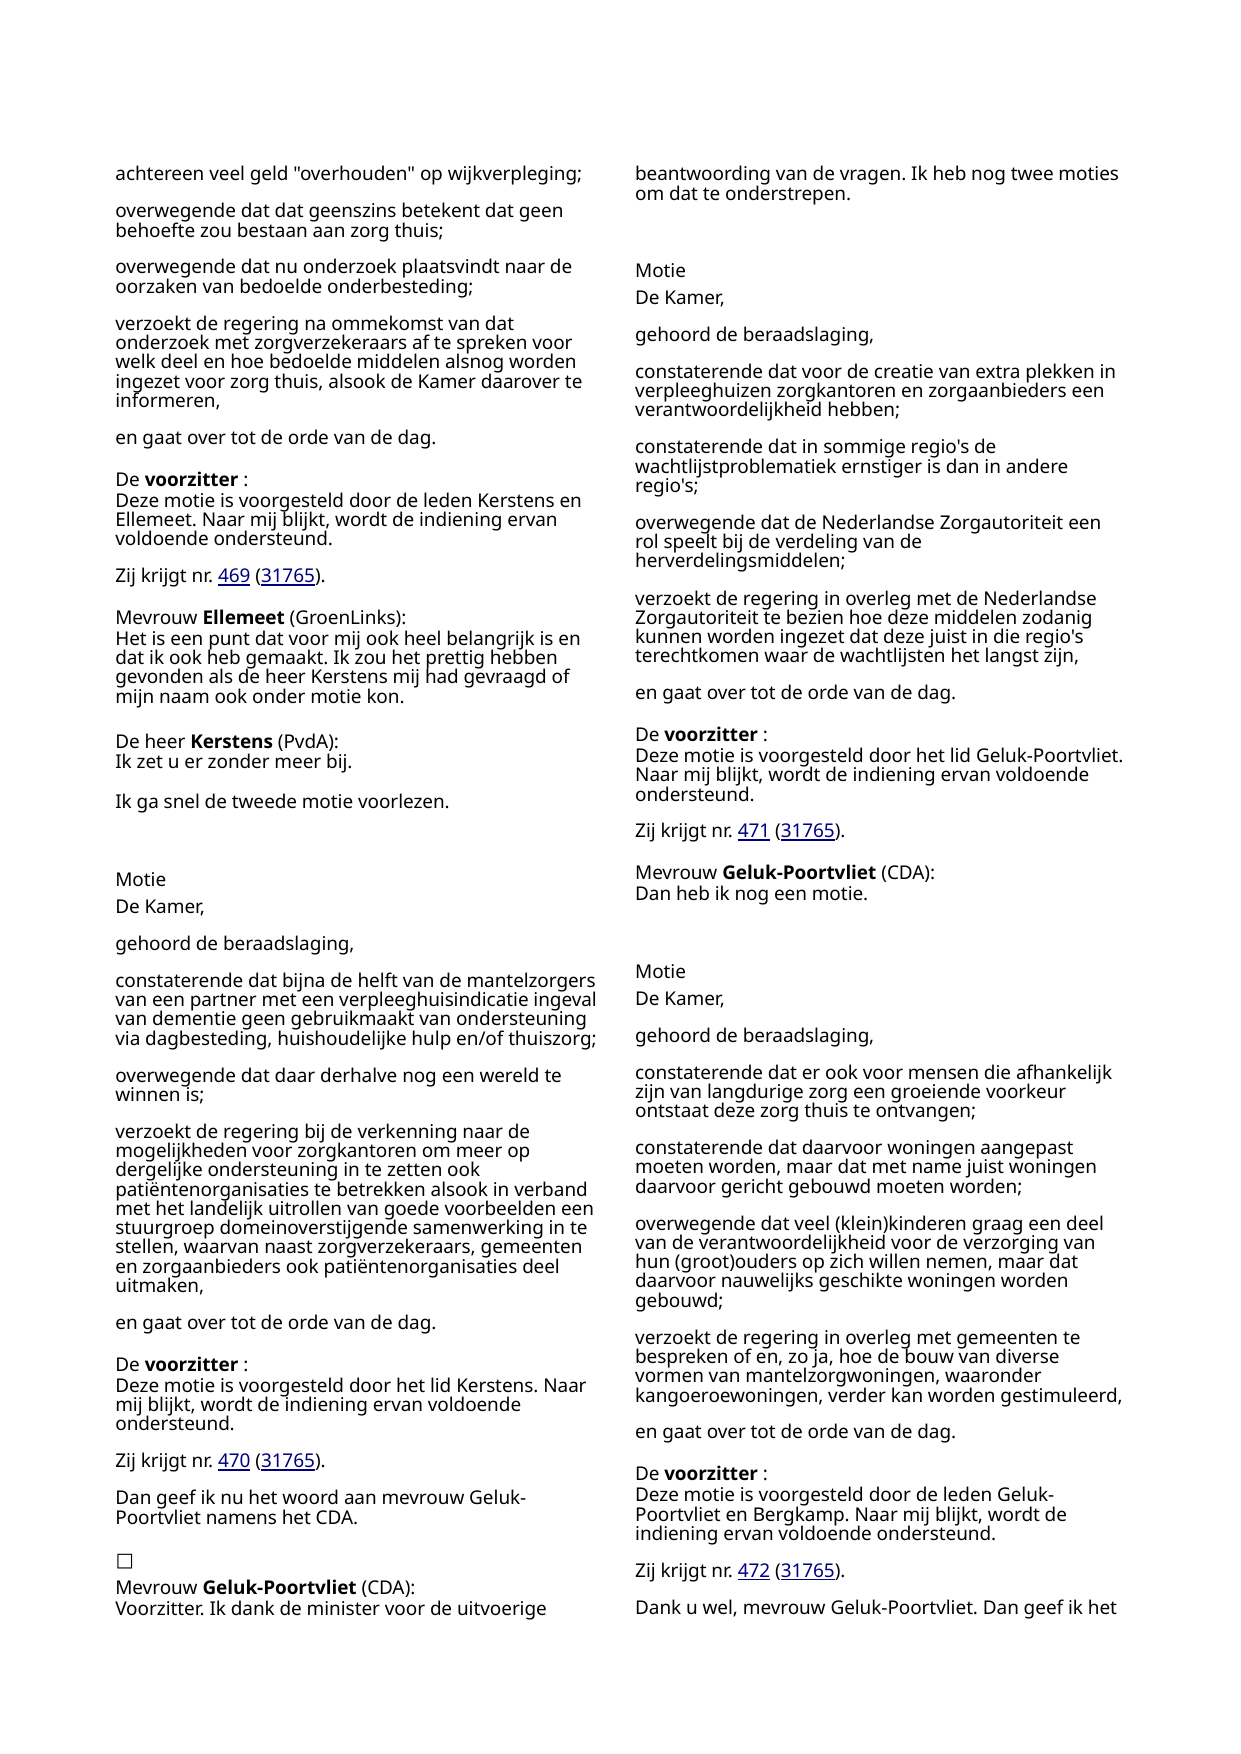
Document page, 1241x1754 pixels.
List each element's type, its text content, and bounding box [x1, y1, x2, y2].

text Mevrouw Ellemeet (GroenLinks): [115, 604, 605, 630]
text De voorzitter : [115, 466, 605, 492]
text Dan heb ik nog een motie. [635, 885, 1125, 904]
text Voorzitter. Ik dank de minister voor de uitvoerige [115, 1600, 605, 1619]
text constaterende dat er ook voor mensen die afhankelijk zijn van langdurige zorg een groeiende voorkeur ontstaat deze zorg thuis te ontvangen; [635, 1064, 1125, 1121]
text De voorzitter : [635, 1461, 1125, 1486]
text Zij krijgt nr. 470 (31765). [115, 1452, 605, 1472]
text constaterende dat in sommige regio's de wachtlijstproblematiek ernstiger is dan in andere regio's; [635, 438, 1125, 496]
text verzoekt de regering in overleg met de Nederlandse Zorgautoriteit te bezien hoe deze middelen zodanig kunnen worden ingezet dat deze juist in die regio's terechtkomen waar de wachtlijsten het langst zijn, [635, 589, 1125, 667]
text Motie [635, 958, 1125, 984]
text De heer Kerstens (PvdA): [115, 728, 605, 753]
text en gaat over tot de orde van de dag. [115, 429, 605, 448]
text constaterende dat voor de creatie van extra plekken in verpleeghuizen zorgkantoren en zorgaanbieders een verantwoordelijkheid hebben; [635, 363, 1125, 421]
text overwegende dat veel (klein)kinderen graag een deel van de verantwoordelijkheid voor de verzorging van hun (groot)ouders op zich willen nemen, maar dat daarvoor nauwelijks geschikte woningen worden gebouwd; [635, 1215, 1125, 1311]
text Motie [115, 866, 605, 892]
text achtereen veel geld "overhouden" op wijkverpleging; [115, 165, 605, 184]
text ⬜ [115, 1549, 605, 1574]
text Deze motie is voorgesteld door het lid Kerstens. Naar mij blijkt, wordt de indiening ervan voldoende ondersteund. [115, 1377, 605, 1434]
text Mevrouw Geluk-Poortvliet (CDA): [115, 1574, 605, 1600]
text constaterende dat daarvoor woningen aangepast moeten worden, maar dat met name juist woningen daarvoor gericht gebouwd moeten worden; [635, 1139, 1125, 1197]
text en gaat over tot de orde van de dag. [635, 1423, 1125, 1443]
text verzoekt de regering na ommekomst van dat onderzoek met zorgverzekeraars af te spreken voor welk deel en hoe bedoelde middelen alsnog worden ingezet voor zorg thuis, alsook de Kamer daarover te informeren, [115, 315, 605, 411]
text en gaat over tot de orde van de dag. [115, 1314, 605, 1333]
text gehoord de beraadslaging, [635, 1027, 1125, 1046]
text Ik zet u er zonder meer bij. [115, 753, 605, 773]
text Dank u wel, mevrouw Geluk-Poortvliet. Dan geef ik het [635, 1599, 1125, 1618]
text overwegende dat dat geenszins betekent dat geen behoefte zou bestaan aan zorg thuis; [115, 202, 605, 241]
text gehoord de beraadslaging, [635, 326, 1125, 345]
text constaterende dat bijna de helft van de mantelzorgers van een partner met een verpleeghuisindicatie ingeval van dementie geen gebruikmaakt van ondersteuning via dagbesteding, huishoudelijke hulp en/of thuiszorg; [115, 972, 605, 1049]
text De Kamer, [635, 990, 1125, 1009]
text Deze motie is voorgesteld door de leden Geluk-Poortvliet en Bergkamp. Naar mij blijkt, wordt de indiening ervan voldoende ondersteund. [635, 1486, 1125, 1544]
text Deze motie is voorgesteld door de leden Kerstens en Ellemeet. Naar mij blijkt, wordt de indiening ervan voldoende ondersteund. [115, 492, 605, 549]
text Deze motie is voorgesteld door het lid Geluk-Poortvliet. Naar mij blijkt, wordt de indiening ervan voldoende ondersteund. [635, 747, 1125, 805]
text Dan geef ik nu het woord aan mevrouw Geluk-Poortvliet namens het CDA. [115, 1489, 605, 1528]
text Ik ga snel de tweede motie voorlezen. [115, 793, 605, 813]
text overwegende dat daar derhalve nog een wereld te winnen is; [115, 1067, 605, 1105]
text De voorzitter : [635, 721, 1125, 747]
text De Kamer, [115, 898, 605, 917]
text Zij krijgt nr. 472 (31765). [635, 1562, 1125, 1581]
text Zij krijgt nr. 471 (31765). [635, 822, 1125, 842]
text gehoord de beraadslaging, [115, 935, 605, 954]
text overwegende dat de Nederlandse Zorgautoriteit een rol speelt bij de verdeling van de herverdelingsmiddelen; [635, 514, 1125, 572]
text De voorzitter : [115, 1351, 605, 1377]
text De Kamer, [635, 289, 1125, 308]
text Motie [635, 257, 1125, 283]
text Mevrouw Geluk-Poortvliet (CDA): [635, 859, 1125, 885]
text verzoekt de regering bij de verkenning naar de mogelijkheden voor zorgkantoren om meer op dergelijke ondersteuning in te zetten ook patiëntenorganisaties te betrekken alsook in verband met het landelijk uitrollen van goede voorbeelden een stuurgroep domeinoverstijgende samenwerking in te stellen, waarvan naast zorgverzekeraars, gemeenten en zorgaanbieders ook patiëntenorganisaties deel uitmaken, [115, 1123, 605, 1296]
text Zij krijgt nr. 469 (31765). [115, 567, 605, 586]
text overwegende dat nu onderzoek plaatsvindt naar de oorzaken van bedoelde onderbesteding; [115, 258, 605, 297]
text beantwoording van de vragen. Ik heb nog twee moties om dat te onderstrepen. [635, 165, 1125, 204]
text Het is een punt dat voor mij ook heel belangrijk is en dat ik ook heb gemaakt. Ik zou het prettig hebben gevonden als de heer Kerstens mij had gevraagd of mijn naam ook onder motie kon. [115, 630, 605, 707]
text en gaat over tot de orde van de dag. [635, 684, 1125, 703]
text verzoekt de regering in overleg met gemeenten te bespreken of en, zo ja, hoe de bouw van diverse vormen van mantelzorgwoningen, waaronder kangoeroewoningen, verder kan worden gestimuleerd, [635, 1329, 1125, 1406]
